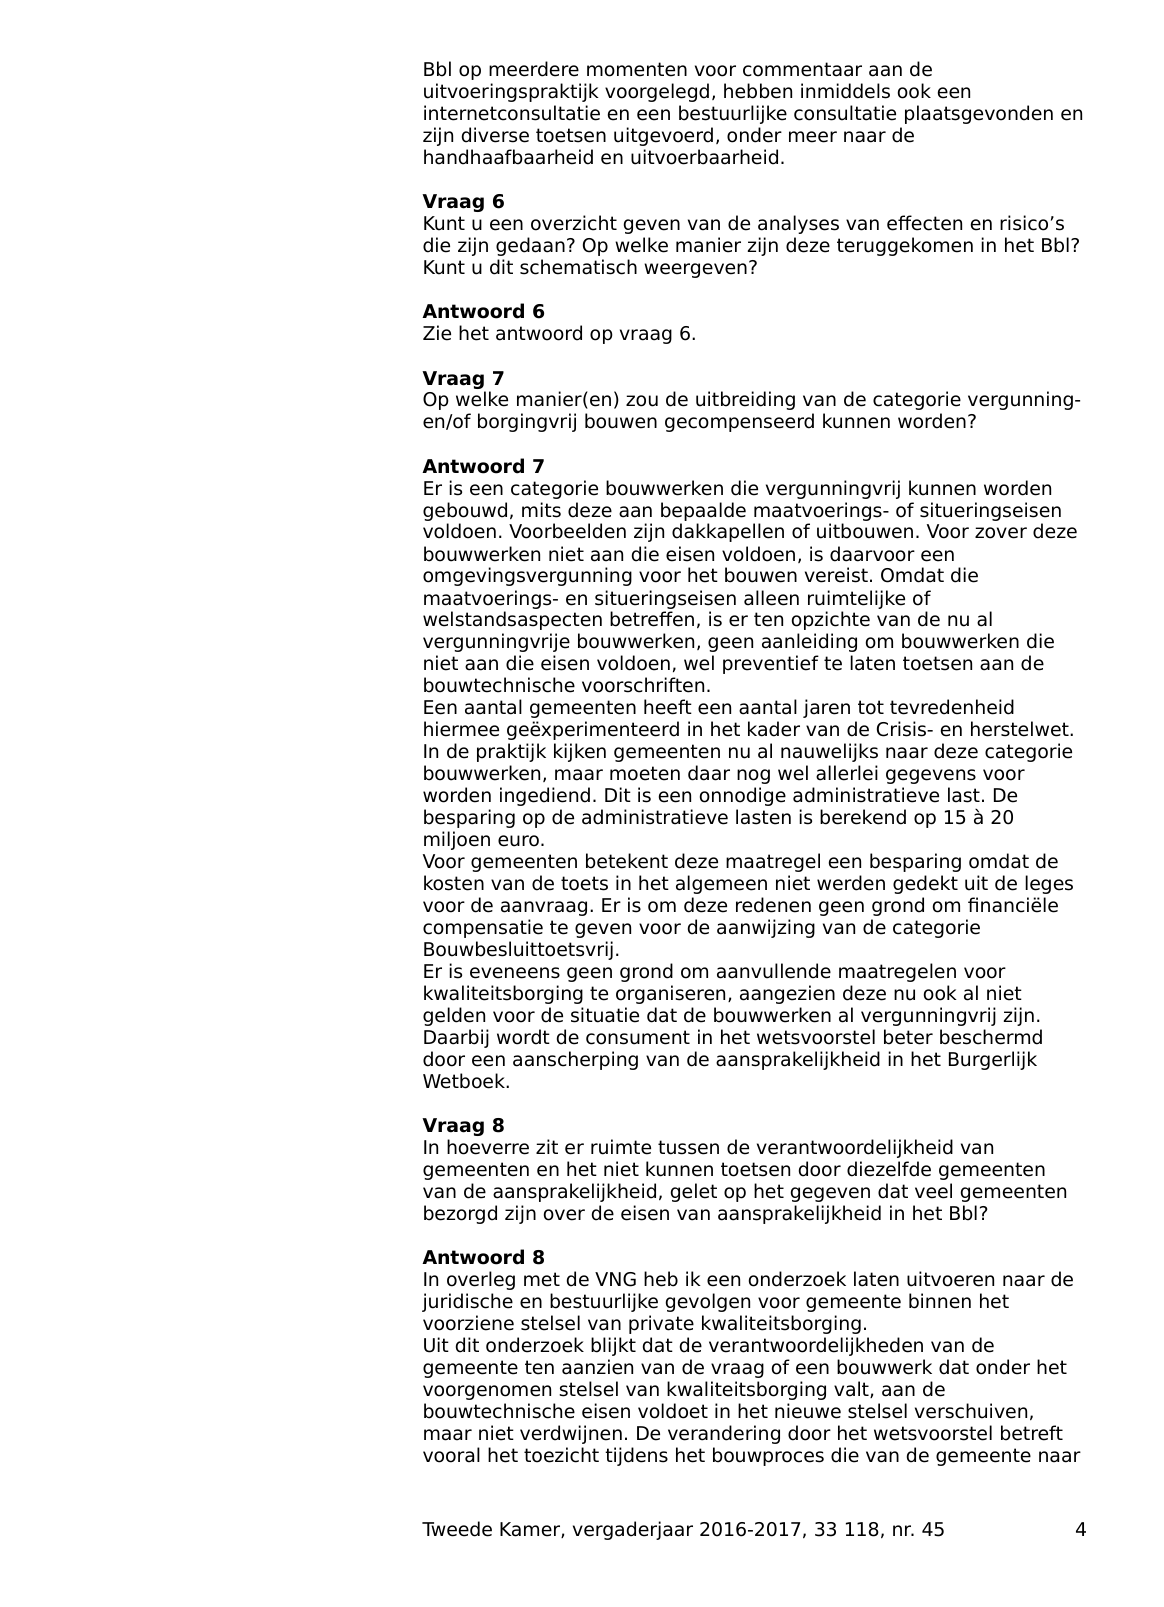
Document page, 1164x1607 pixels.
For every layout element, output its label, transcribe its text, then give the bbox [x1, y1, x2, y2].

text Er is eveneens geen grond om aanvullende maatregelen voor kwaliteitsborging te organiseren, aangezien deze nu ook al niet gelden voor de situatie dat de bouwwerken al vergunningvrij zijn. Daarbij wordt de consument in het wetsvoorstel beter beschermd door een aanscherping van de aansprakelijkheid in het Burgerlijk Wetboek. [422, 961, 1087, 1093]
text Een aantal gemeenten heeft een aantal jaren tot tevredenheid hiermee geëxperimenteerd in het kader van de Crisis- en herstelwet. In de praktijk kijken gemeenten nu al nauwelijks naar deze categorie bouwwerken, maar moeten daar nog wel allerlei gegevens voor worden ingediend. Dit is een onnodige administratieve last. De besparing op de administratieve lasten is berekend op 15 à 20 miljoen euro. [422, 697, 1087, 851]
text Voor gemeenten betekent deze maatregel een besparing omdat de kosten van de toets in het algemeen niet werden gedekt uit de leges voor de aanvraag. Er is om deze redenen geen grond om financiële compensatie te geven voor de aanwijzing van de categorie Bouwbesluittoetsvrij. [422, 851, 1087, 961]
text Vraag 7 [422, 367, 1087, 389]
text Vraag 8 [422, 1115, 1087, 1137]
text Kunt u een overzicht geven van de analyses van effecten en risico’s die zijn gedaan? Op welke manier zijn deze teruggekomen in het Bbl? Kunt u dit schematisch weergeven? [422, 213, 1087, 279]
text Antwoord 6 [422, 301, 1087, 323]
text Uit dit onderzoek blijkt dat de verantwoordelijkheden van de gemeente ten aanzien van de vraag of een bouwwerk dat onder het voorgenomen stelsel van kwaliteitsborging valt, aan de bouwtechnische eisen voldoet in het nieuwe stelsel verschuiven, maar niet verdwijnen. De verandering door het wetsvoorstel betreft vooral het toezicht tijdens het bouwproces die van de gemeente naar [422, 1335, 1087, 1467]
text In overleg met de VNG heb ik een onderzoek laten uitvoeren naar de juridische en bestuurlijke gevolgen voor gemeente binnen het voorziene stelsel van private kwaliteitsborging. [422, 1269, 1087, 1335]
text Antwoord 7 [422, 456, 1087, 477]
text In hoeverre zit er ruimte tussen de verantwoordelijkheid van gemeenten en het niet kunnen toetsen door diezelfde gemeenten van de aansprakelijkheid, gelet op het gegeven dat veel gemeenten bezorgd zijn over de eisen van aansprakelijkheid in het Bbl? [422, 1137, 1087, 1225]
text Antwoord 8 [422, 1247, 1087, 1269]
text Vraag 6 [422, 191, 1087, 213]
text Bbl op meerdere momenten voor commentaar aan de uitvoeringspraktijk voorgelegd, hebben inmiddels ook een internetconsultatie en een bestuurlijke consultatie plaatsgevonden en zijn diverse toetsen uitgevoerd, onder meer naar de handhaafbaarheid en uitvoerbaarheid. [422, 59, 1087, 169]
text Zie het antwoord op vraag 6. [422, 323, 1087, 345]
text Op welke manier(en) zou de uitbreiding van de categorie vergunning- en/of borgingvrij bouwen gecompenseerd kunnen worden? [422, 389, 1087, 433]
text Er is een categorie bouwwerken die vergunningvrij kunnen worden gebouwd, mits deze aan bepaalde maatvoerings- of situeringseisen voldoen. Voorbeelden zijn dakkapellen of uitbouwen. Voor zover deze bouwwerken niet aan die eisen voldoen, is daarvoor een omgevingsvergunning voor het bouwen vereist. Omdat die maatvoerings- en situeringseisen alleen ruimtelijke of welstandsaspecten betreffen, is er ten opzichte van de nu al vergunningvrije bouwwerken, geen aanleiding om bouwwerken die niet aan die eisen voldoen, wel preventief te laten toetsen aan de bouwtechnische voorschriften. [422, 477, 1087, 697]
